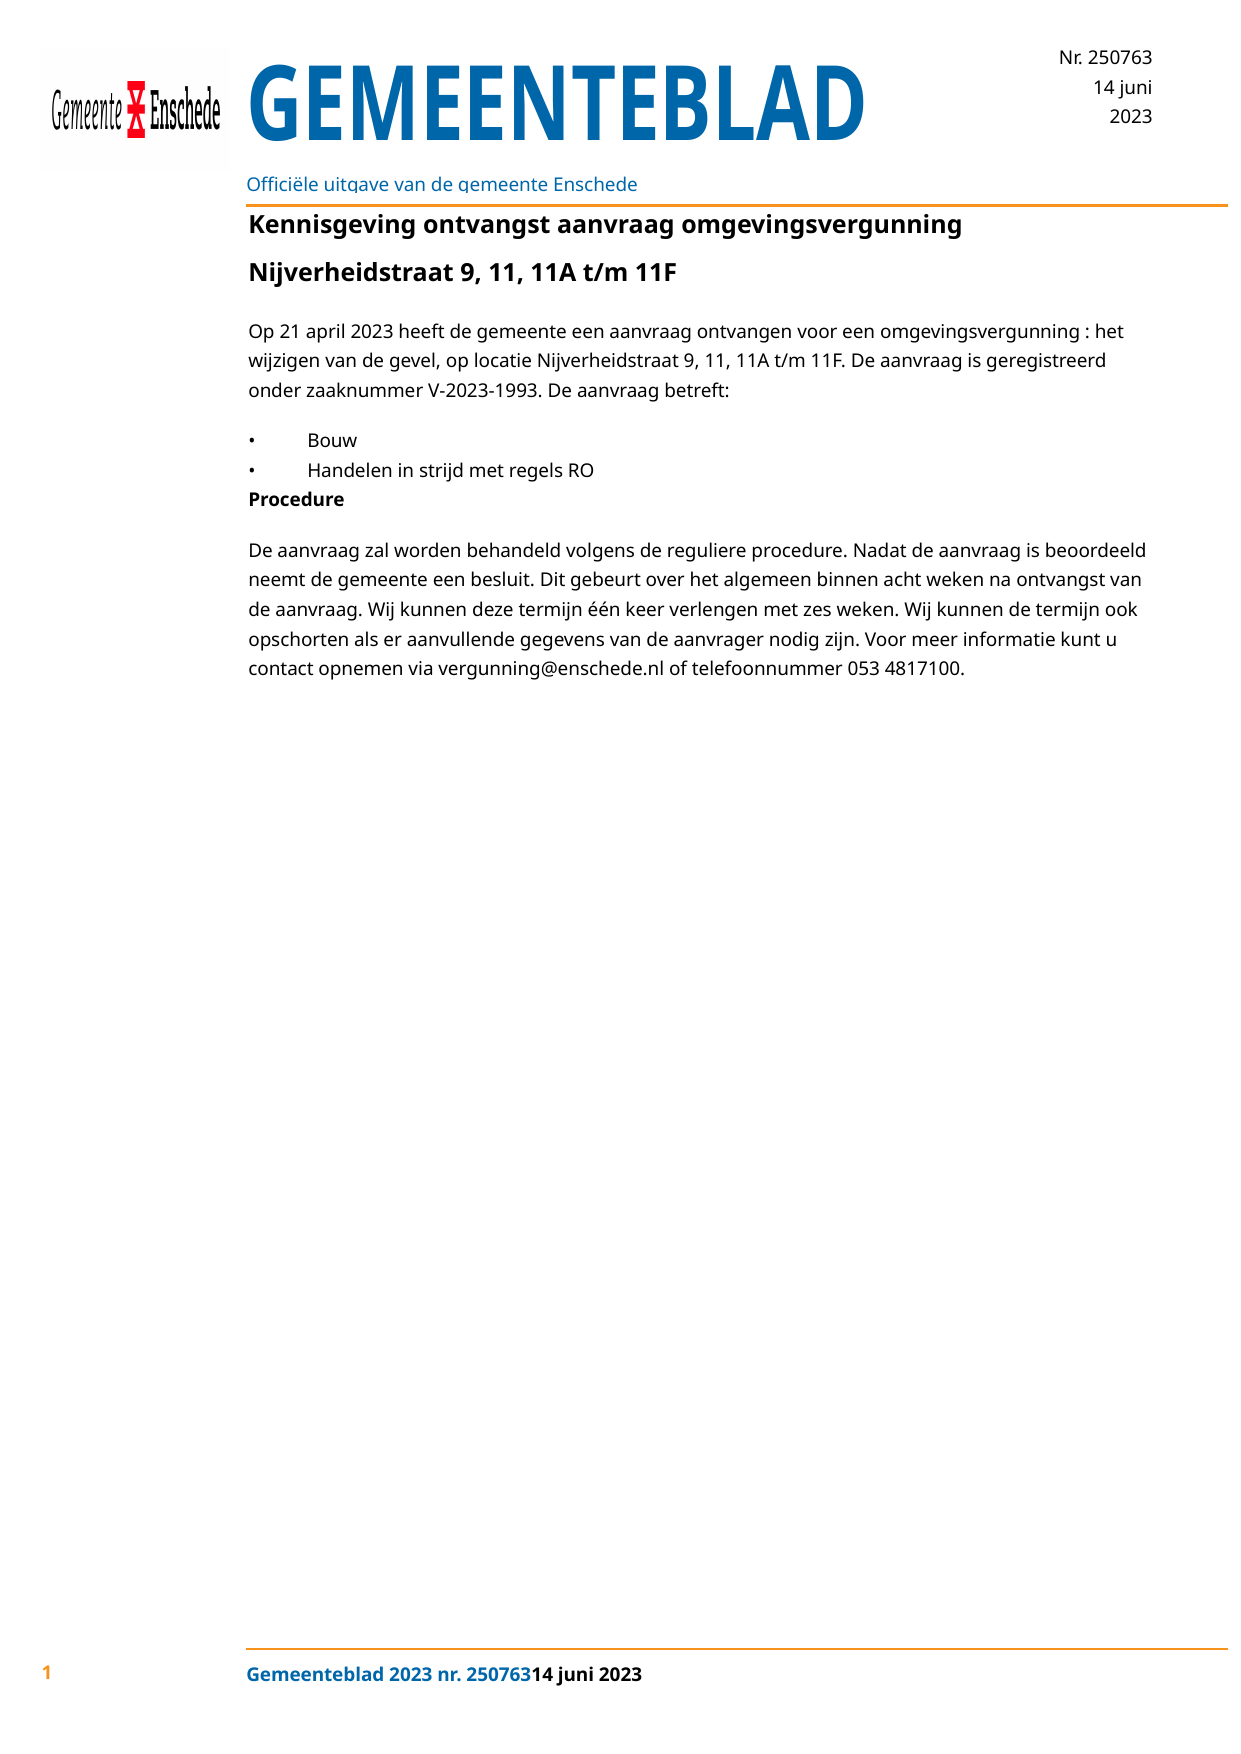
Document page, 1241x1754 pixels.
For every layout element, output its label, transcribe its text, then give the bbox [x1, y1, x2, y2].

picture [41, 47, 231, 172]
list Handelen in strijd met regels RO [248, 457, 1152, 483]
text Kennisgeving ontvangst aanvraag omgevingsvergunning Nijverheidstraat 9, 11, 11A t/m 11F [248, 207, 1152, 288]
list Bouw [248, 427, 1152, 453]
text Op 21 april 2023 heeft de gemeente een aanvraag ontvangen voor een omgevingsvergunning : het wijzigen van de gevel, op locatie Nijverheidstraat 9, 11, 11A t/m 11F. De aanvraag is geregistreerd onder zaaknummer V-2023-1993. De aanvraag betreft: [248, 318, 1152, 403]
text Procedure [248, 487, 1152, 512]
text De aanvraag zal worden behandeld volgens de reguliere procedure. Nadat de aanvraag is beoordeeld neemt de gemeente een besluit. Dit gebeurt over het algemeen binnen acht weken na ontvangst van de aanvraag. Wij kunnen deze termijn één keer verlengen met zes weken. Wij kunnen de termijn ook opschorten als er aanvullende gegevens van de aanvrager nodig zijn. Voor meer informatie kunt u contact opnemen via vergunning@enschede.nl of telefoonnummer 053 4817100. [248, 537, 1152, 681]
